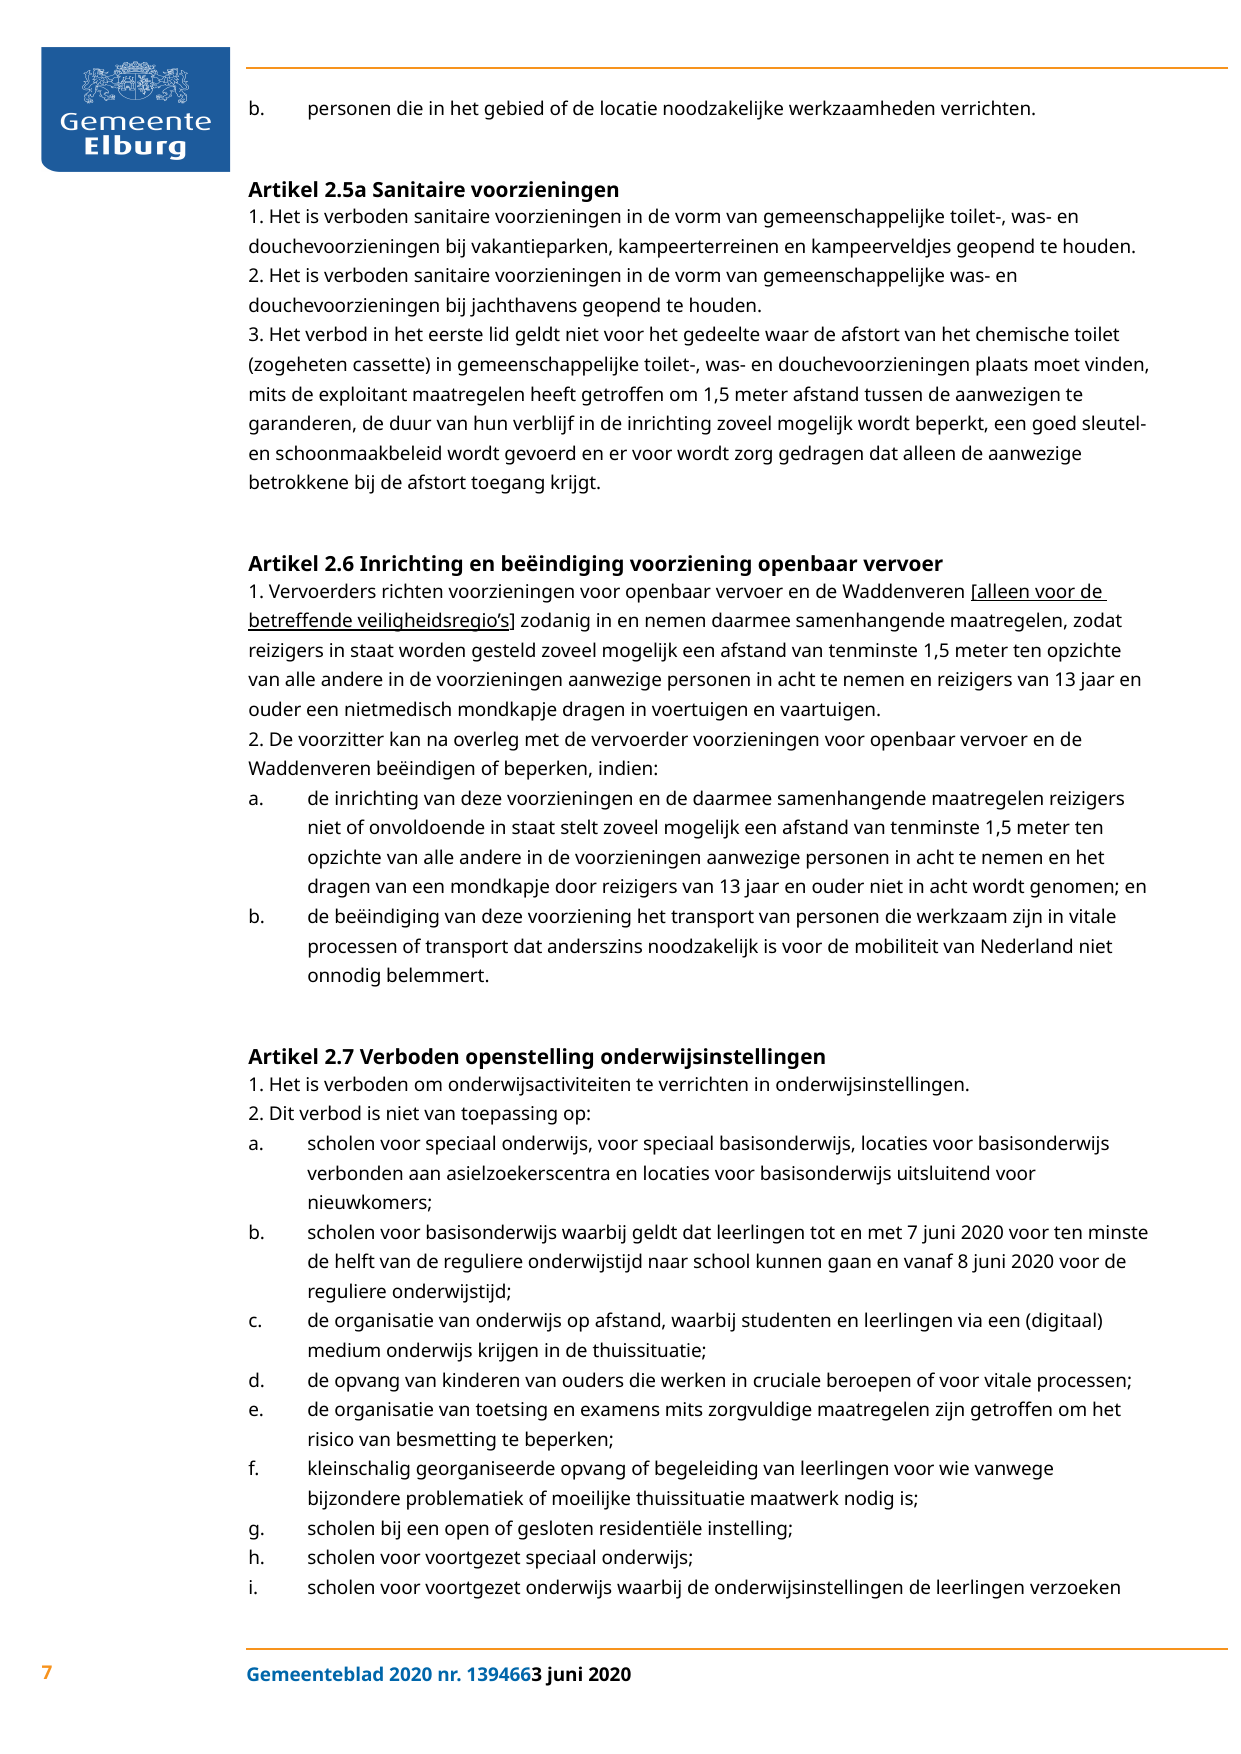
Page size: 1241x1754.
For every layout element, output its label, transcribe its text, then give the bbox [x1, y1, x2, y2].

list scholen bij een open of gesloten residentiële instelling; [248, 1515, 1152, 1540]
text 2. De voorzitter kan na overleg met de vervoerder voorzieningen voor openbaar vervoer en de Waddenveren beëindigen of beperken, indien: [248, 726, 1152, 781]
list scholen voor basisonderwijs waarbij geldt dat leerlingen tot en met 7 juni 2020 voor ten minste de helft van de reguliere onderwijstijd naar school kunnen gaan en vanaf 8 juni 2020 voor de reguliere onderwijstijd; [248, 1219, 1152, 1304]
picture [41, 47, 231, 172]
list scholen voor voortgezet speciaal onderwijs; [248, 1544, 1152, 1570]
list scholen voor voortgezet onderwijs waarbij de onderwijsinstellingen de leerlingen verzoeken [248, 1574, 1152, 1599]
text Artikel 2.5a Sanitaire voorzieningen [248, 175, 1152, 203]
list de organisatie van onderwijs op afstand, waarbij studenten en leerlingen via een (digitaal) medium onderwijs krijgen in de thuissituatie; [248, 1308, 1152, 1363]
list de beëindiging van deze voorziening het transport van personen die werkzaam zijn in vitale processen of transport dat anderszins noodzakelijk is voor de mobiliteit van Nederland niet onnodig belemmert. [248, 903, 1152, 988]
list de inrichting van deze voorzieningen en de daarmee samenhangende maatregelen reizigers niet of onvoldoende in staat stelt zoveel mogelijk een afstand van tenminste 1,5 meter ten opzichte van alle andere in de voorzieningen aanwezige personen in acht te nemen en het dragen van een mondkapje door reizigers van 13 jaar en ouder niet in acht wordt genomen; en [248, 785, 1152, 899]
text 2. Het is verboden sanitaire voorzieningen in de vorm van gemeenschappelijke was- en douchevoorzieningen bij jachthavens geopend te houden. [248, 262, 1152, 318]
list scholen voor speciaal onderwijs, voor speciaal basisonderwijs, locaties voor basisonderwijs verbonden aan asielzoekerscentra en locaties voor basisonderwijs uitsluitend voor nieuwkomers; [248, 1130, 1152, 1215]
text 1. Het is verboden sanitaire voorzieningen in de vorm van gemeenschappelijke toilet-, was- en douchevoorzieningen bij vakantieparken, kampeerterreinen en kampeerveldjes geopend te houden. [248, 203, 1152, 258]
text Artikel 2.6 Inrichting en beëindiging voorziening openbaar vervoer [248, 549, 1152, 578]
text 1. Het is verboden om onderwijsactiviteiten te verrichten in onderwijsinstellingen. [248, 1071, 1152, 1097]
text 1. Vervoerders richten voorzieningen voor openbaar vervoer en de Waddenveren [alleen voor de betreffende veiligheidsregio’s] zodanig in en nemen daarmee samenhangende maatregelen, zodat reizigers in staat worden gesteld zoveel mogelijk een afstand van tenminste 1,5 meter ten opzichte van alle andere in de voorzieningen aanwezige personen in acht te nemen en reizigers van 13 jaar en ouder een nietmedisch mondkapje dragen in voertuigen en vaartuigen. [248, 578, 1152, 722]
list personen die in het gebied of de locatie noodzakelijke werkzaamheden verrichten. [248, 95, 1152, 121]
text 3. Het verbod in het eerste lid geldt niet voor het gedeelte waar de afstort van het chemische toilet (zogeheten cassette) in gemeenschappelijke toilet-, was- en douchevoorzieningen plaats moet vinden, mits de exploitant maatregelen heeft getroffen om 1,5 meter afstand tussen de aanwezigen te garanderen, de duur van hun verblijf in de inrichting zoveel mogelijk wordt beperkt, een goed sleutel- en schoonmaakbeleid wordt gevoerd en er voor wordt zorg gedragen dat alleen de aanwezige betrokkene bij de afstort toegang krijgt. [248, 322, 1152, 495]
list kleinschalig georganiseerde opvang of begeleiding van leerlingen voor wie vanwege bijzondere problematiek of moeilijke thuissituatie maatwerk nodig is; [248, 1456, 1152, 1511]
list de opvang van kinderen van ouders die werken in cruciale beroepen of voor vitale processen; [248, 1367, 1152, 1392]
text Artikel 2.7 Verboden openstelling onderwijsinstellingen [248, 1042, 1152, 1071]
text 2. Dit verbod is niet van toepassing op: [248, 1101, 1152, 1126]
list de organisatie van toetsing en examens mits zorgvuldige maatregelen zijn getroffen om het risico van besmetting te beperken; [248, 1396, 1152, 1452]
